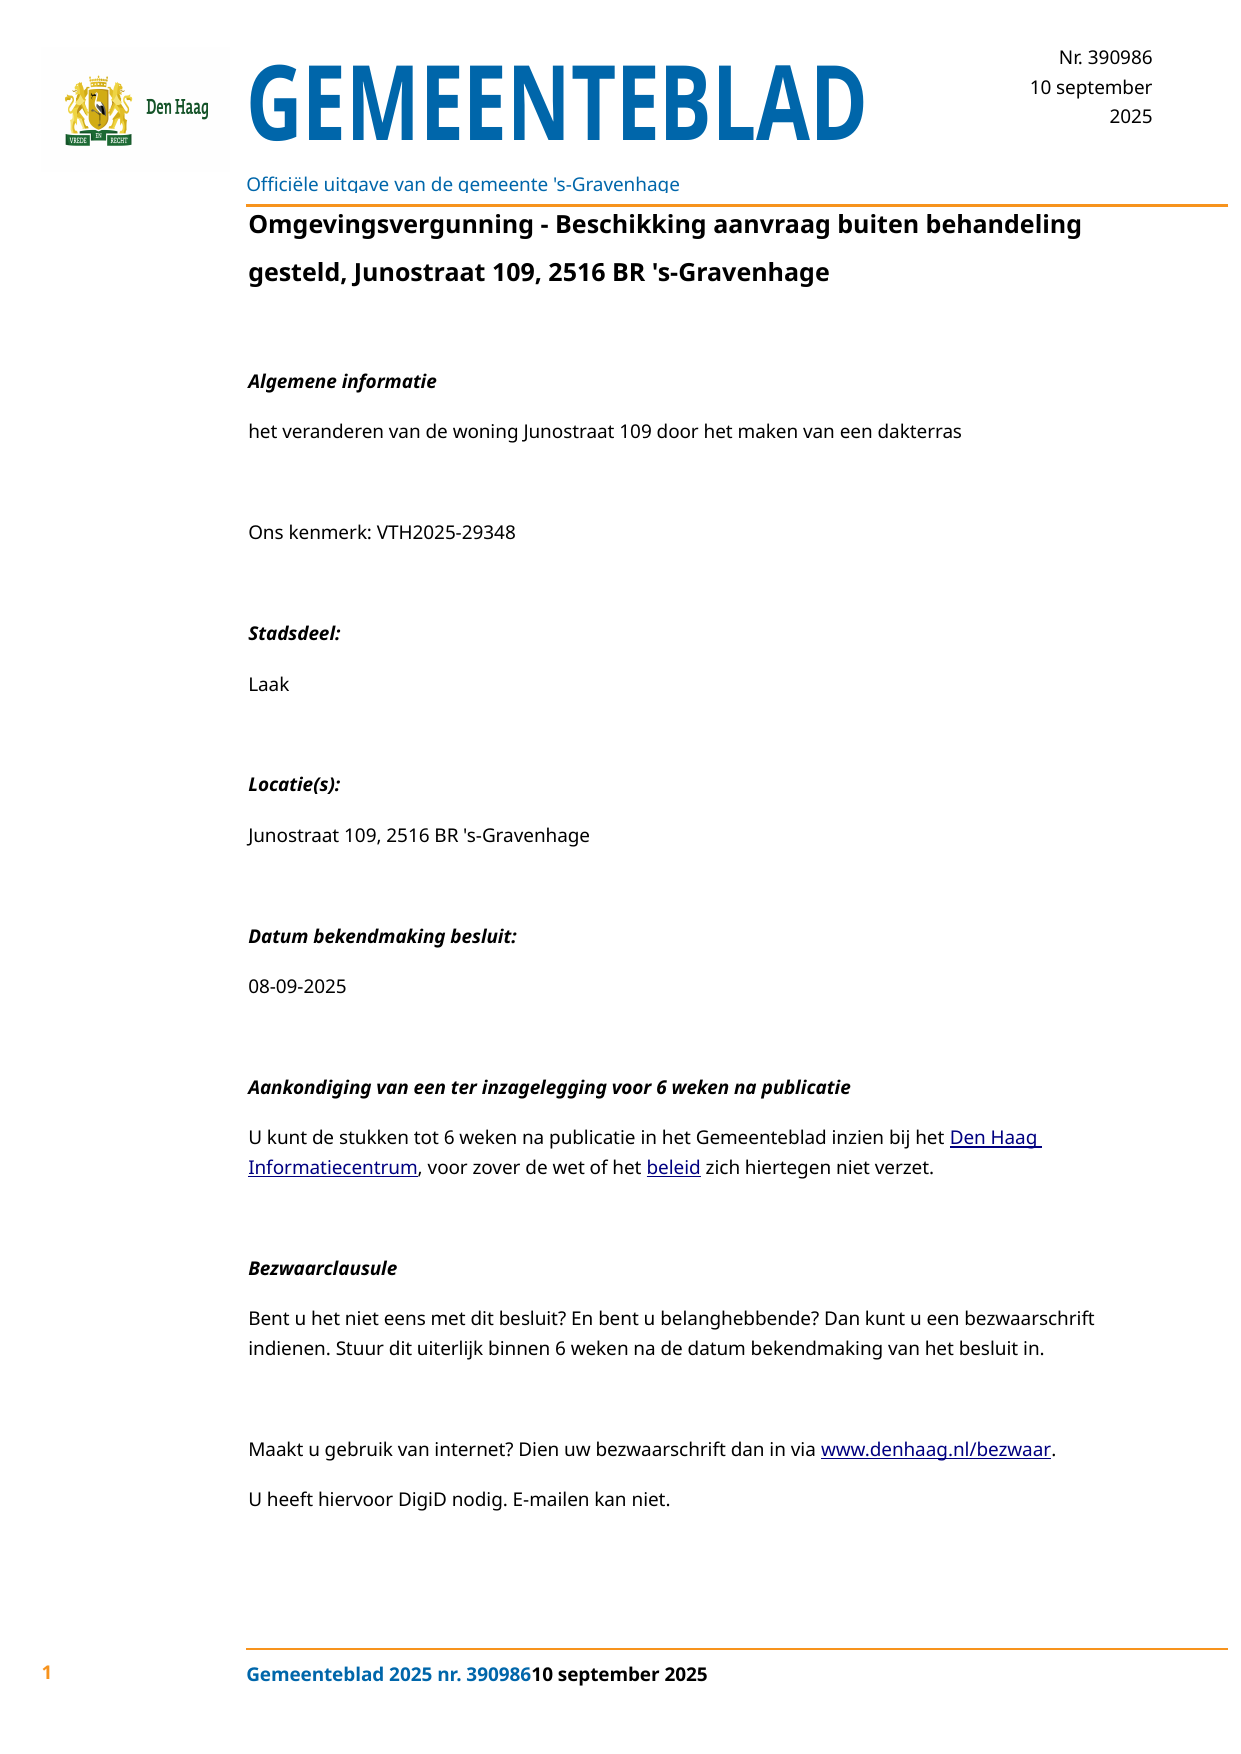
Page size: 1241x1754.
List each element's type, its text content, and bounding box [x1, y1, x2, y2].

text Ons kenmerk: VTH2025-29348 [248, 519, 1152, 545]
text Aankondiging van een ter inzagelegging voor 6 weken na publicatie [248, 1074, 1152, 1100]
text Locatie(s): [248, 772, 1152, 797]
text Bezwaarclausule [248, 1255, 1152, 1281]
picture [41, 47, 231, 172]
text Laak [248, 671, 1152, 697]
text U heeft hiervoor DigiD nodig. E-mailen kan niet. [248, 1486, 1152, 1512]
text U kunt de stukken tot 6 weken na publicatie in het Gemeenteblad inzien bij het Den Haag Informatiecentrum, voor zover de wet of het beleid zich hiertegen niet verzet. [248, 1124, 1152, 1180]
text 08-09-2025 [248, 973, 1152, 999]
text het veranderen van de woning Junostraat 109 door het maken van een dakterras [248, 419, 1152, 444]
text Datum bekendmaking besluit: [248, 923, 1152, 949]
text Maakt u gebruik van internet? Dien uw bezwaarschrift dan in via www.denhaag.nl/bezwaar. [248, 1436, 1152, 1462]
text Algemene informatie [248, 368, 1152, 394]
text Bent u het niet eens met dit besluit? En bent u belanghebbende? Dan kunt u een bezwaarschrift indienen. Stuur dit uiterlijk binnen 6 weken na de datum bekendmaking van het besluit in. [248, 1305, 1152, 1361]
text Omgevingsvergunning - Beschikking aanvraag buiten behandeling gesteld, Junostraat 109, 2516 BR 's-Gravenhage [248, 207, 1152, 288]
text Stadsdeel: [248, 620, 1152, 646]
text Junostraat 109, 2516 BR 's-Gravenhage [248, 822, 1152, 848]
